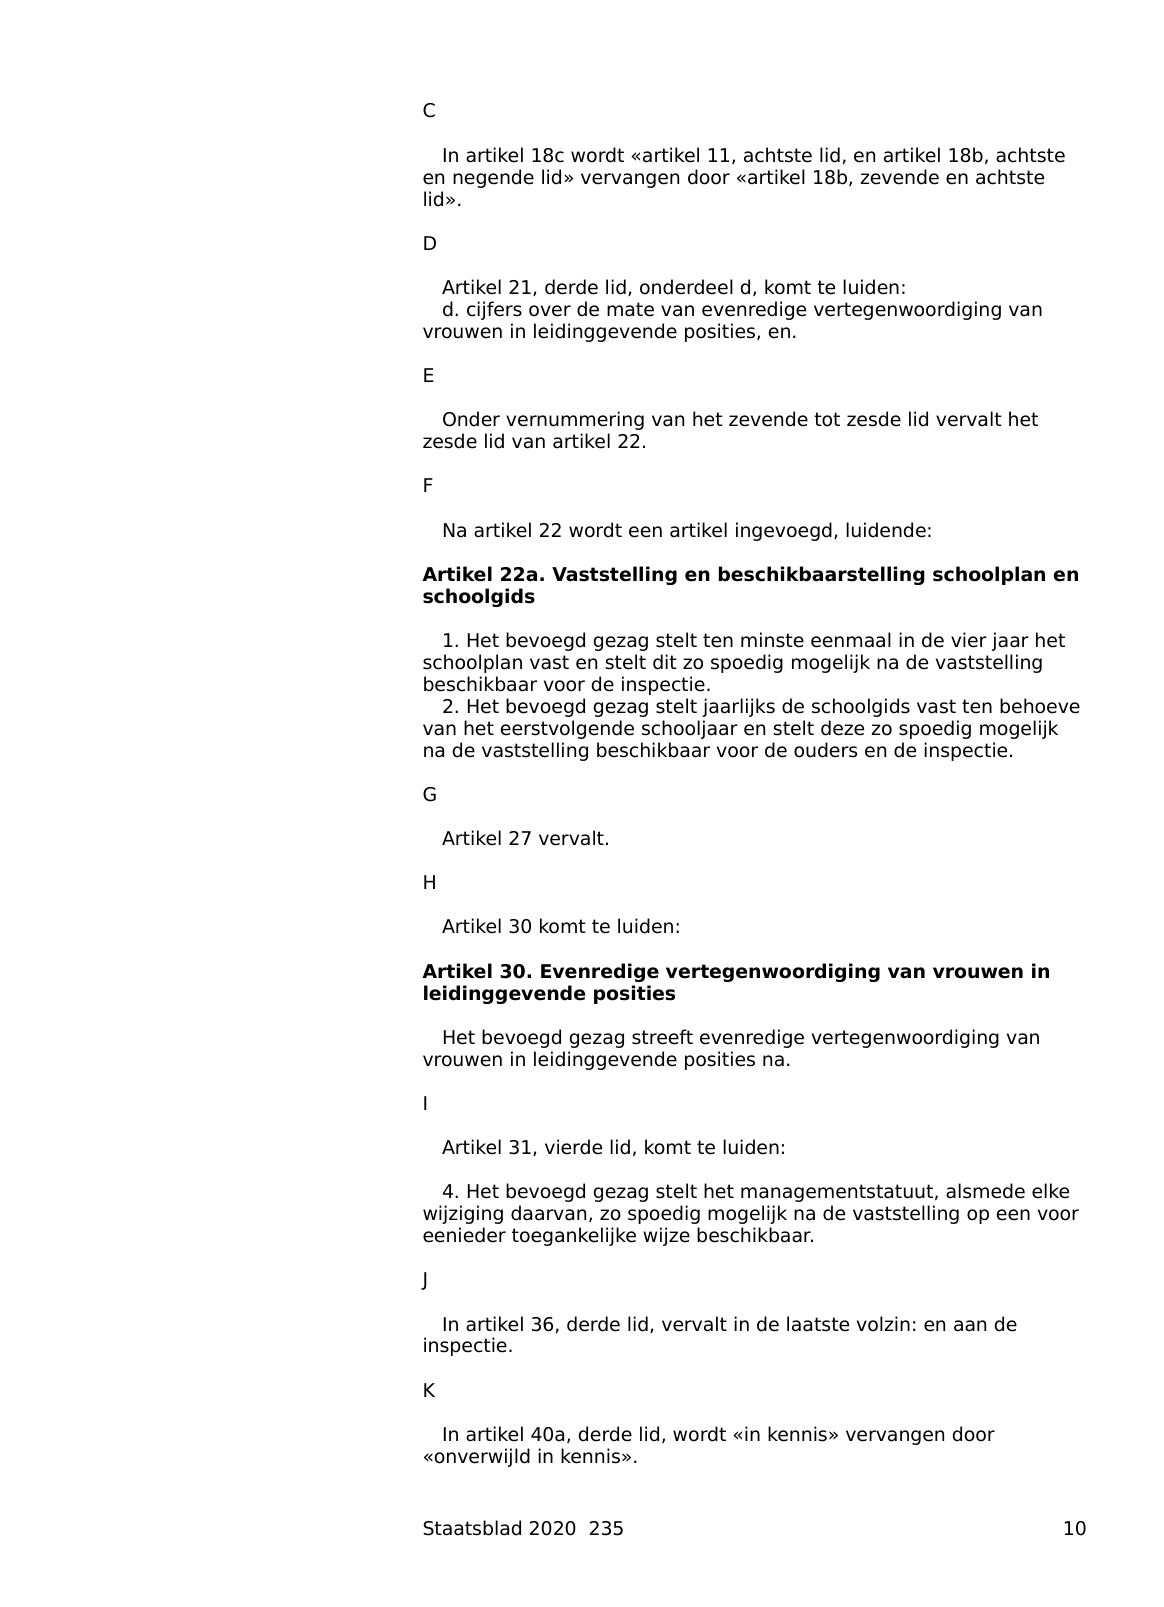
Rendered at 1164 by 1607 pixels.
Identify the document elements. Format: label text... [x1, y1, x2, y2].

text C [422, 100, 1087, 122]
text F [422, 475, 1087, 497]
text I [422, 1093, 1087, 1115]
text Onder vernummering van het zevende tot zesde lid vervalt het zesde lid van artikel 22. [422, 409, 1087, 453]
subtitle Artikel 22a. Vaststelling en beschikbaarstelling schoolplan en schoolgids [422, 564, 1087, 608]
text 4. Het bevoegd gezag stelt het managementstatuut, alsmede elke wijziging daarvan, zo spoedig mogelijk na de vaststelling op een voor eenieder toegankelijke wijze beschikbaar. [422, 1181, 1087, 1247]
text 1. Het bevoegd gezag stelt ten minste eenmaal in de vier jaar het schoolplan vast en stelt dit zo spoedig mogelijk na de vaststelling beschikbaar voor de inspectie. [422, 630, 1087, 696]
text In artikel 40a, derde lid, wordt «in kennis» vervangen door «onverwijld in kennis». [422, 1424, 1087, 1468]
text Na artikel 22 wordt een artikel ingevoegd, luidende: [422, 519, 1087, 541]
text K [422, 1379, 1087, 1402]
text G [422, 784, 1087, 806]
text Artikel 27 vervalt. [422, 828, 1087, 850]
subtitle Artikel 30. Evenredige vertegenwoordiging van vrouwen in leidinggevende posities [422, 961, 1087, 1004]
text Artikel 21, derde lid, onderdeel d, komt te luiden: [422, 277, 1087, 299]
text J [422, 1269, 1087, 1291]
text d. cijfers over de mate van evenredige vertegenwoordiging van vrouwen in leidinggevende posities, en. [422, 299, 1087, 343]
text Artikel 30 komt te luiden: [422, 916, 1087, 938]
text 2. Het bevoegd gezag stelt jaarlijks de schoolgids vast ten behoeve van het eerstvolgende schooljaar en stelt deze zo spoedig mogelijk na de vaststelling beschikbaar voor de ouders en de inspectie. [422, 696, 1087, 762]
text E [422, 365, 1087, 387]
text D [422, 233, 1087, 255]
text Het bevoegd gezag streeft evenredige vertegenwoordiging van vrouwen in leidinggevende posities na. [422, 1027, 1087, 1071]
text H [422, 872, 1087, 894]
text Artikel 31, vierde lid, komt te luiden: [422, 1137, 1087, 1159]
text In artikel 36, derde lid, vervalt in de laatste volzin: en aan de inspectie. [422, 1313, 1087, 1357]
text In artikel 18c wordt «artikel 11, achtste lid, en artikel 18b, achtste en negende lid» vervangen door «artikel 18b, zevende en achtste lid». [422, 144, 1087, 211]
